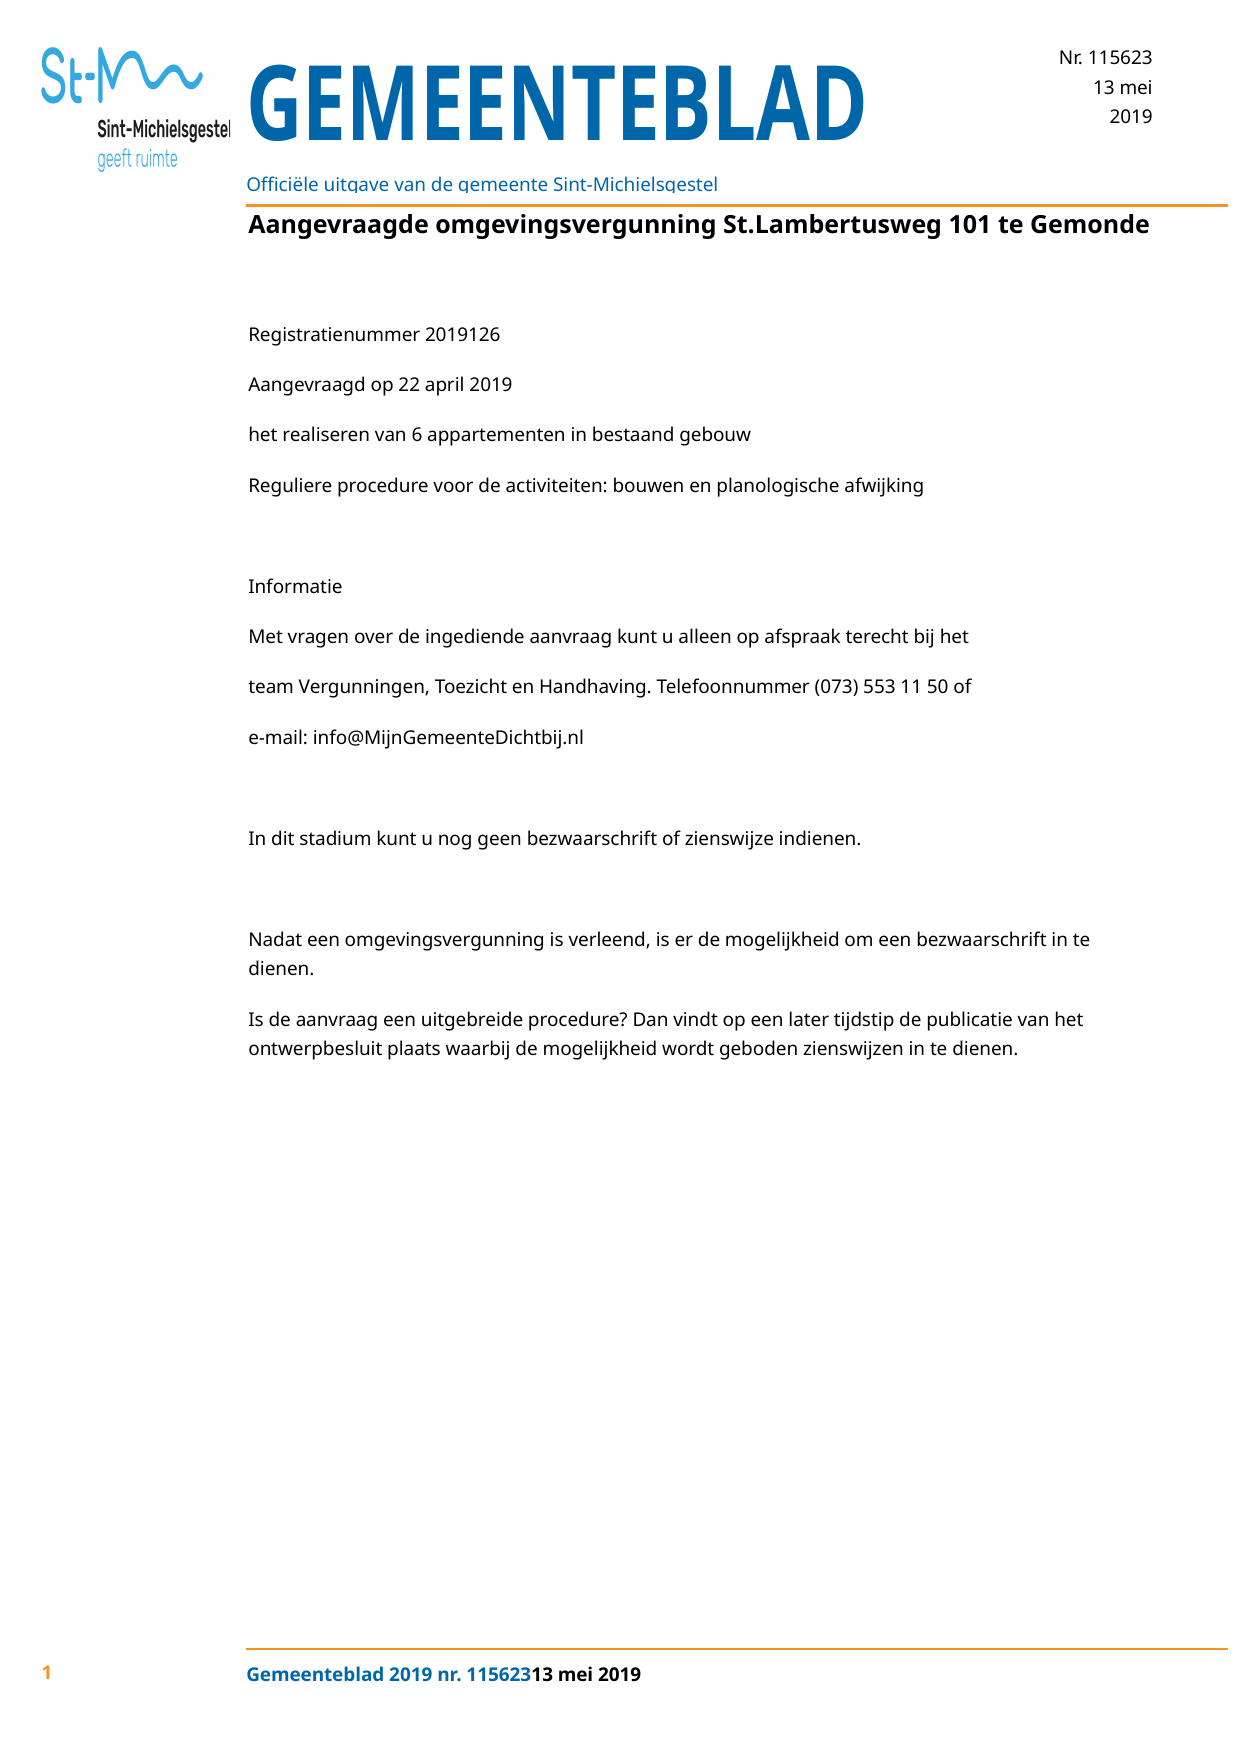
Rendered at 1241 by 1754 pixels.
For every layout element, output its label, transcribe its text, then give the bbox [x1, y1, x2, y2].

text Aangevraagde omgevingsvergunning St.Lambertusweg 101 te Gemonde [248, 207, 1152, 241]
picture [41, 47, 231, 172]
text Nadat een omgevingsvergunning is verleend, is er de mogelijkheid om een bezwaarschrift in te dienen. [248, 926, 1152, 981]
text Informatie [248, 573, 1152, 598]
text Reguliere procedure voor de activiteiten: bouwen en planologische afwijking [248, 472, 1152, 498]
text Is de aanvraag een uitgebreide procedure? Dan vindt op een later tijdstip de publicatie van het ontwerpbesluit plaats waarbij de mogelijkheid wordt geboden zienswijzen in te dienen. [248, 1006, 1152, 1061]
text Aangevraagd op 22 april 2019 [248, 371, 1152, 397]
text het realiseren van 6 appartementen in bestaand gebouw [248, 422, 1152, 447]
text In dit stadium kunt u nog geen bezwaarschrift of zienswijze indienen. [248, 825, 1152, 851]
text team Vergunningen, Toezicht en Handhaving. Telefoonnummer (073) 553 11 50 of [248, 674, 1152, 699]
text Registratienummer 2019126 [248, 321, 1152, 346]
text Met vragen over de ingediende aanvraag kunt u alleen op afspraak terecht bij het [248, 623, 1152, 649]
text e-mail: info@MijnGemeenteDichtbij.nl [248, 724, 1152, 750]
